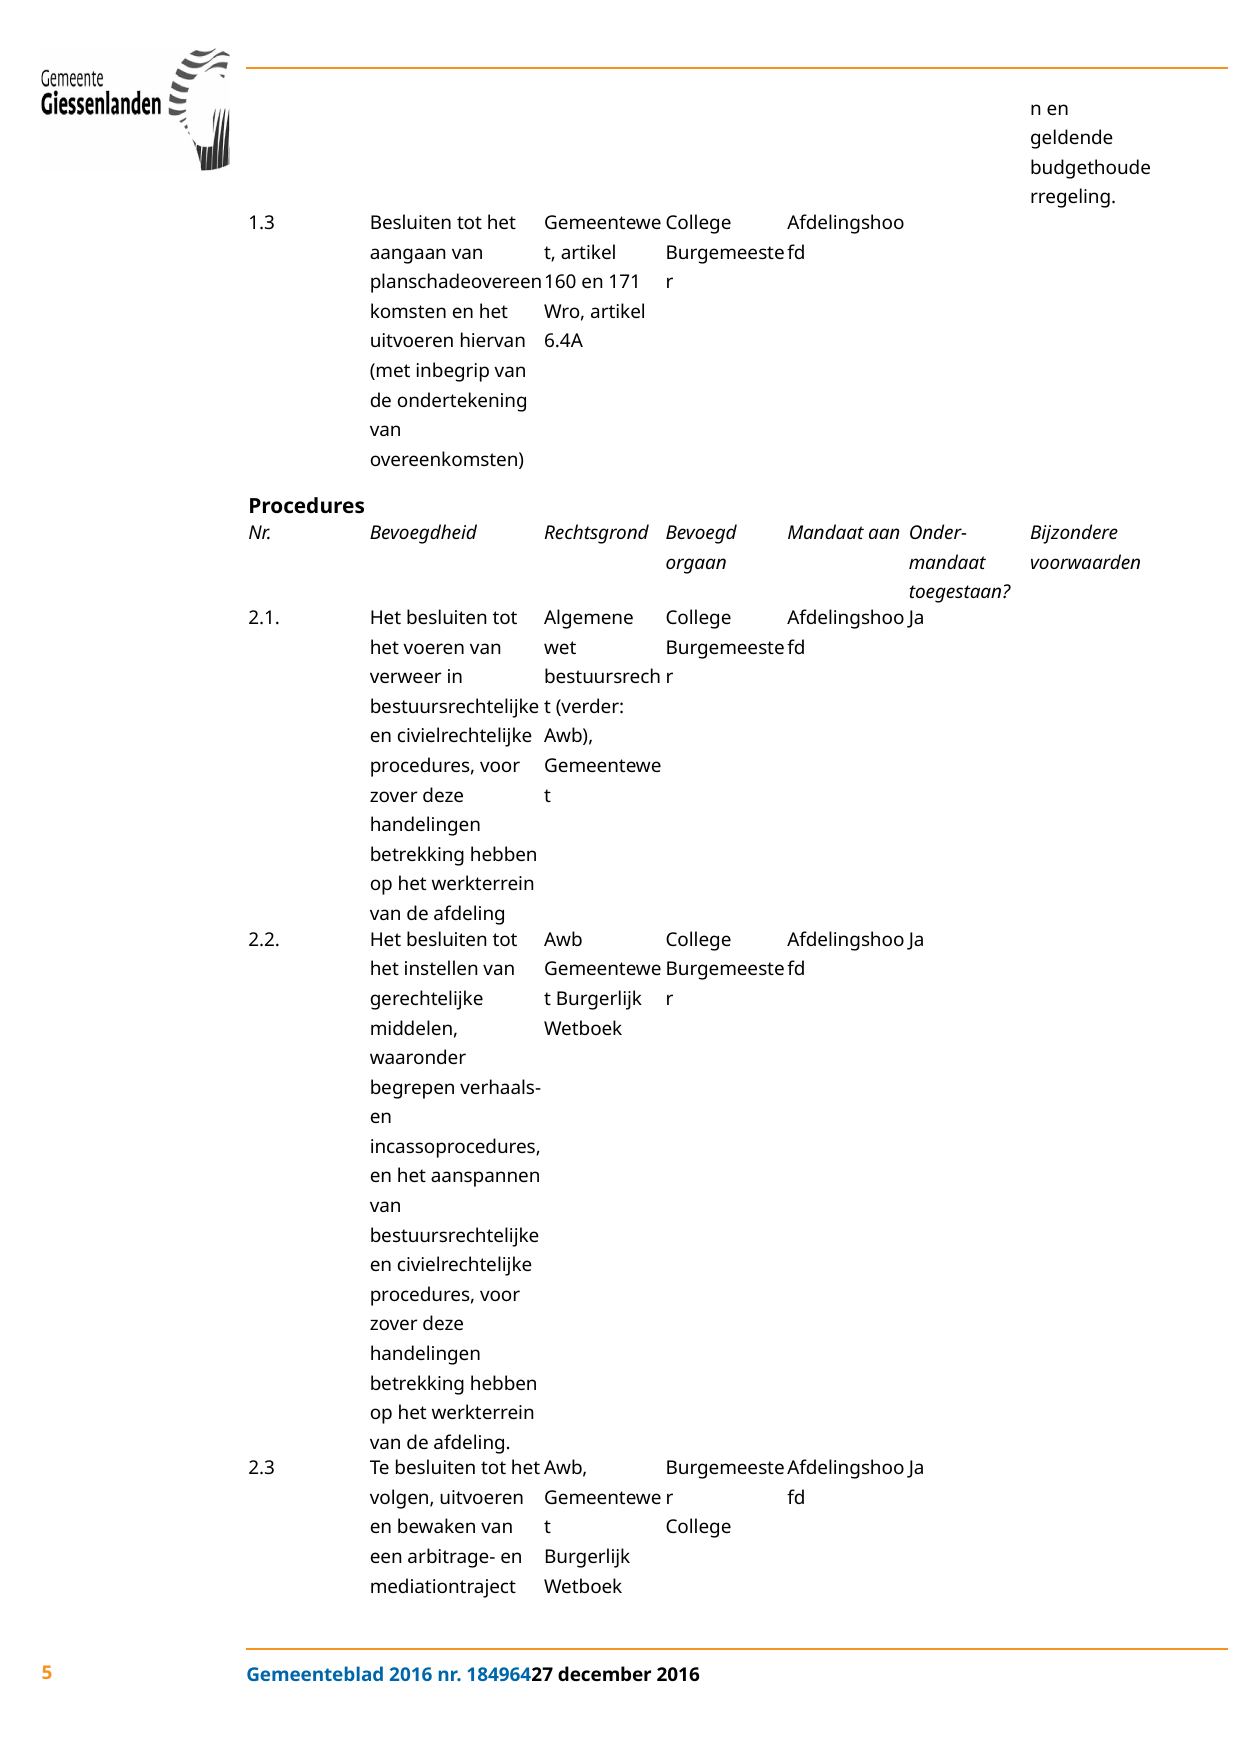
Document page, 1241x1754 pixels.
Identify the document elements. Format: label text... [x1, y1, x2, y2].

table_cell Het besluiten tot het voeren van verweer in bestuursrechtelijke en civielrechtelijke procedures, voor zover deze handelingen betrekking hebben op het werkterrein van de afdeling [370, 604, 544, 926]
table_header Bijzondere voorwaarden [1030, 520, 1152, 604]
table_cell [248, 95, 369, 209]
table_cell [1030, 926, 1152, 1454]
table_cell Ja [909, 1455, 1030, 1599]
table_header Nr. [248, 520, 369, 604]
table_cell [909, 95, 1030, 209]
table_header Onder- mandaat toegestaan? [909, 520, 1030, 604]
table_cell Ja [909, 926, 1030, 1454]
table_cell [909, 209, 1030, 472]
table_cell 1.3 [248, 209, 369, 472]
table_cell [787, 95, 908, 209]
picture [41, 47, 231, 172]
table_header Rechtsgrond [544, 520, 665, 604]
table_cell 2.2. [248, 926, 369, 1454]
table_cell Afdelingshoofd [787, 209, 908, 472]
table_header Bevoegdheid [370, 520, 544, 604]
table_cell Het besluiten tot het instellen van gerechtelijke middelen, waaronder begrepen verhaals- en incassoprocedures, en het aanspannen van bestuursrechtelijke en civielrechtelijke procedures, voor zover deze handelingen betrekking hebben op het werkterrein van de afdeling. [370, 926, 544, 1454]
table_cell Besluiten tot het aangaan van planschadeovereenkomsten en het uitvoeren hiervan (met inbegrip van de ondertekening van overeenkomsten) [370, 209, 544, 472]
table_cell College Burgemeester [665, 209, 787, 472]
table_cell Te besluiten tot het volgen, uitvoeren en bewaken van een arbitrage- en mediationtraject [370, 1455, 544, 1599]
table_cell [665, 95, 787, 209]
table_cell [1030, 1455, 1152, 1599]
table_cell [370, 95, 544, 209]
table_cell [544, 95, 665, 209]
table_header Mandaat aan [787, 520, 908, 604]
table_cell [1030, 209, 1152, 472]
table_cell 2.3 [248, 1455, 369, 1599]
table_cell Afdelingshoofd [787, 604, 908, 926]
table_cell Algemene wet bestuursrecht (verder: Awb), Gemeentewet [544, 604, 665, 926]
table_cell Awb Gemeentewet Burgerlijk Wetboek [544, 926, 665, 1454]
table_cell College Burgemeester [665, 604, 787, 926]
table_cell Burgemeester College [665, 1455, 787, 1599]
table_cell 2.1. [248, 604, 369, 926]
table_cell Ja [909, 604, 1030, 926]
table_cell [1030, 604, 1152, 926]
table_cell Awb, Gemeentewet Burgerlijk Wetboek [544, 1455, 665, 1599]
table_cell Afdelingshoofd [787, 926, 908, 1454]
table_cell n en geldende budgethouderregeling. [1030, 95, 1152, 209]
text Procedures [248, 491, 1152, 519]
table_header Bevoegd orgaan [665, 520, 787, 604]
table_cell Gemeentewet, artikel 160 en 171 Wro, artikel 6.4A [544, 209, 665, 472]
table_cell Afdelingshoofd [787, 1455, 908, 1599]
table_cell College Burgemeester [665, 926, 787, 1454]
